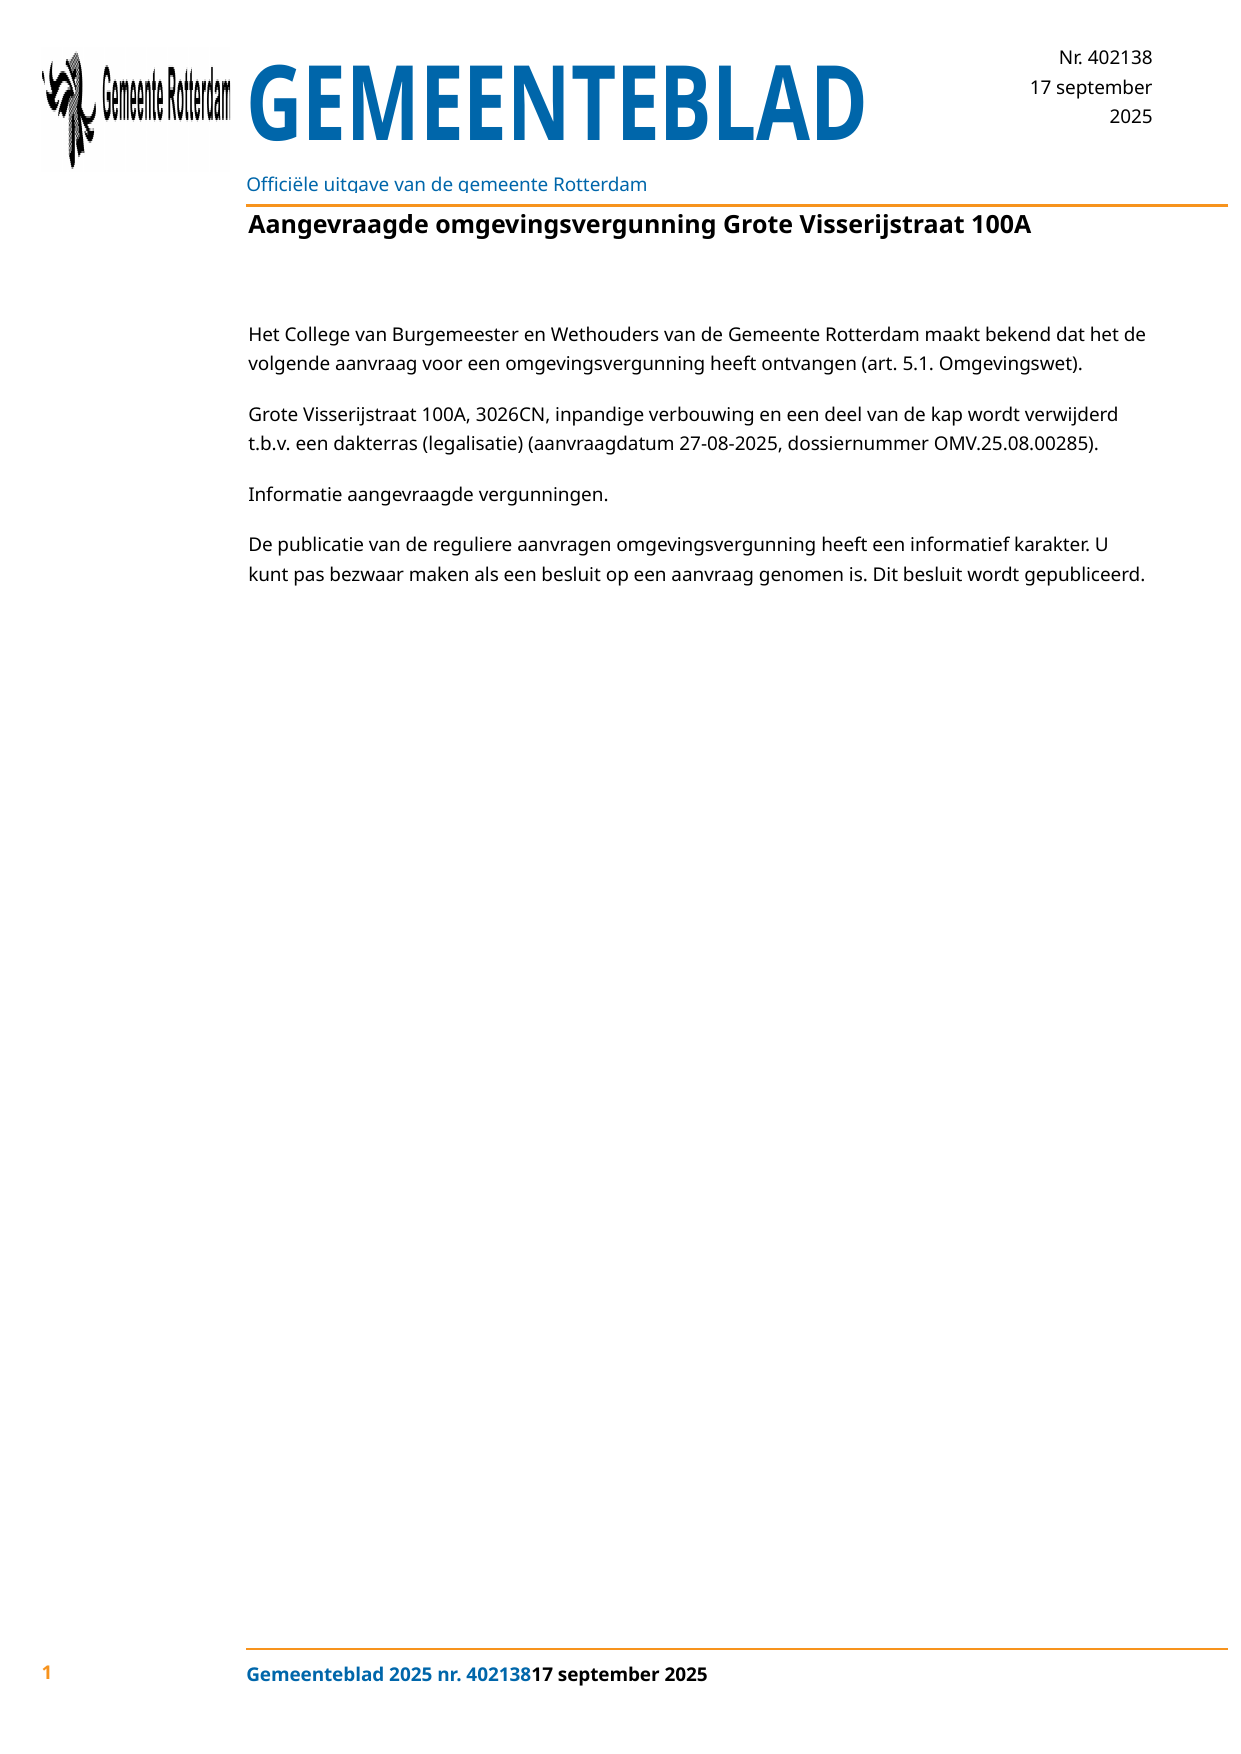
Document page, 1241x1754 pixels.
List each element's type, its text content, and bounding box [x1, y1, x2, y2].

text Aangevraagde omgevingsvergunning Grote Visserijstraat 100A [248, 207, 1152, 241]
text De publicatie van de reguliere aanvragen omgevingsvergunning heeft een informatief karakter. U kunt pas bezwaar maken als een besluit op een aanvraag genomen is. Dit besluit wordt gepubliceerd. [248, 531, 1152, 586]
text Informatie aangevraagde vergunningen. [248, 481, 1152, 506]
picture [41, 47, 231, 172]
text Het College van Burgemeester en Wethouders van de Gemeente Rotterdam maakt bekend dat het de volgende aanvraag voor een omgevingsvergunning heeft ontvangen (art. 5.1. Omgevingswet). [248, 321, 1152, 376]
text Grote Visserijstraat 100A, 3026CN, inpandige verbouwing en een deel van de kap wordt verwijderd t.b.v. een dakterras (legalisatie) (aanvraagdatum 27-08-2025, dossiernummer OMV.25.08.00285). [248, 401, 1152, 456]
